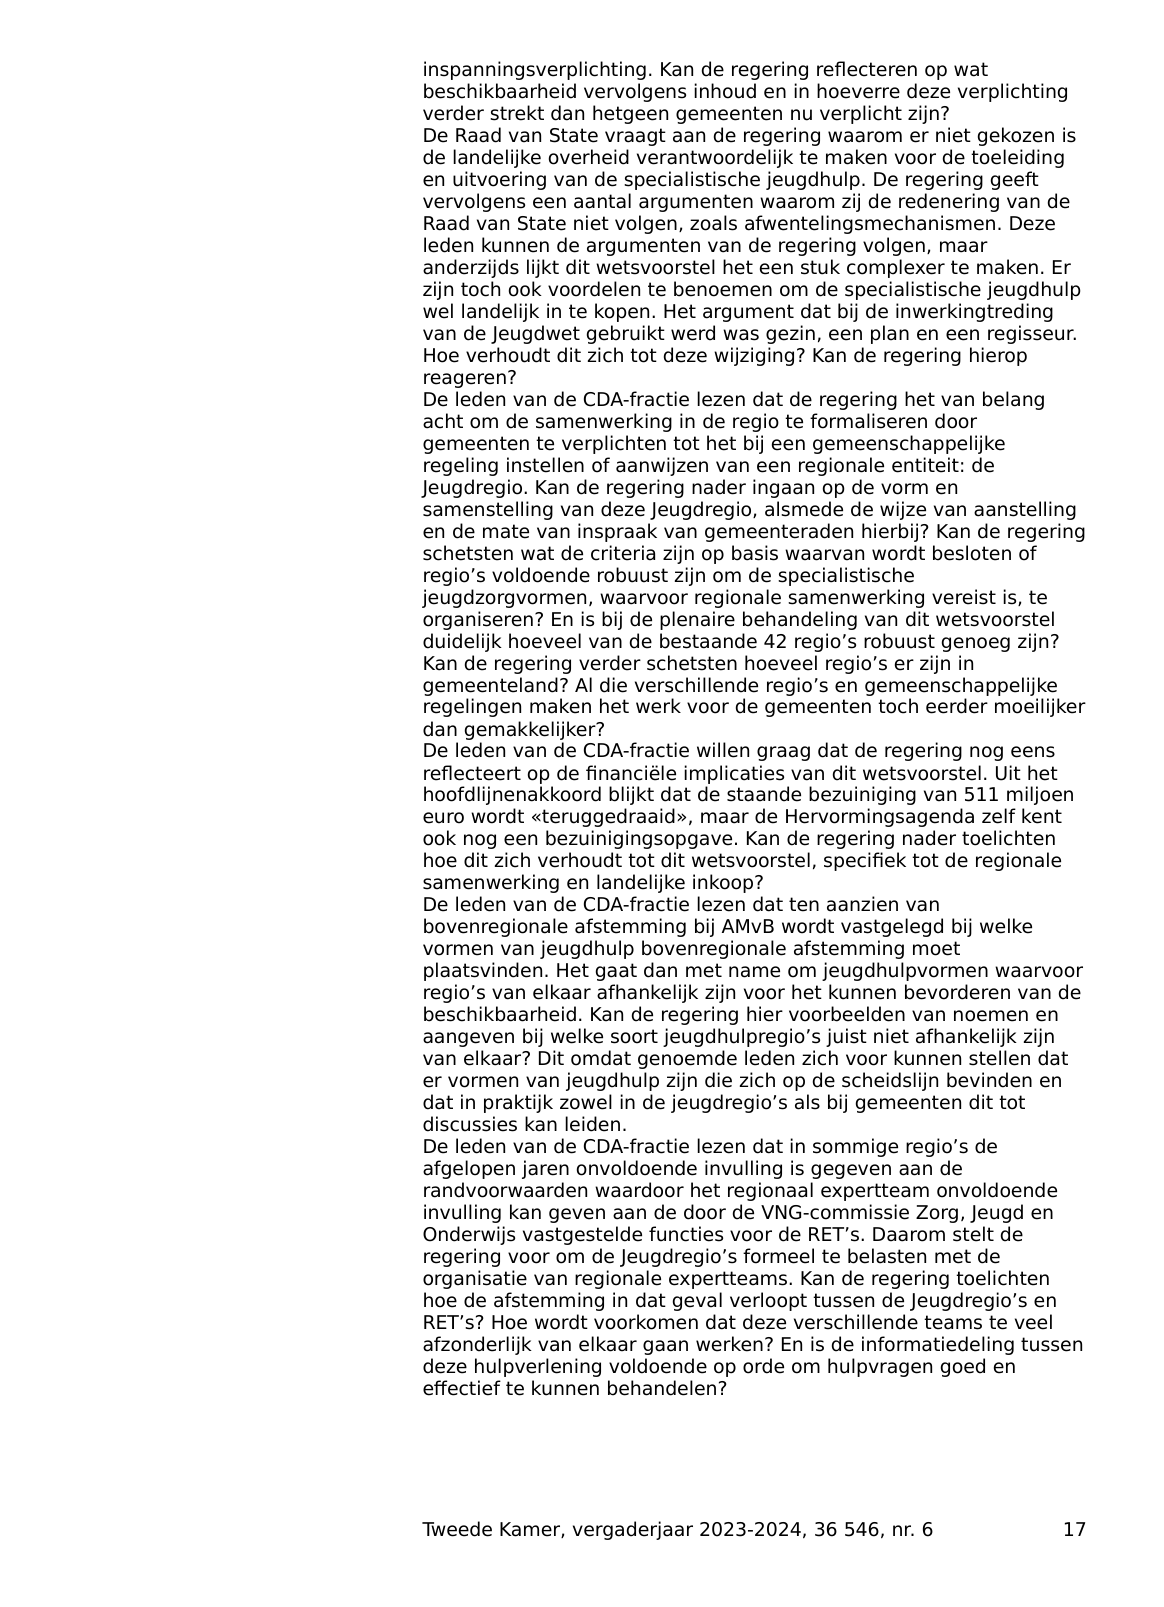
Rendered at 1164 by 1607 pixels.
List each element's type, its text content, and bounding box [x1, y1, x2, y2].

text inspanningsverplichting. Kan de regering reflecteren op wat beschikbaarheid vervolgens inhoud en in hoeverre deze verplichting verder strekt dan hetgeen gemeenten nu verplicht zijn? [422, 59, 1087, 125]
text De leden van de CDA-fractie lezen dat ten aanzien van bovenregionale afstemming bij AMvB wordt vastgelegd bij welke vormen van jeugdhulp bovenregionale afstemming moet plaatsvinden. Het gaat dan met name om jeugdhulpvormen waarvoor regio’s van elkaar afhankelijk zijn voor het kunnen bevorderen van de beschikbaarheid. Kan de regering hier voorbeelden van noemen en aangeven bij welke soort jeugdhulpregio’s juist niet afhankelijk zijn van elkaar? Dit omdat genoemde leden zich voor kunnen stellen dat er vormen van jeugdhulp zijn die zich op de scheidslijn bevinden en dat in praktijk zowel in de jeugdregio’s als bij gemeenten dit tot discussies kan leiden. [422, 894, 1087, 1136]
text De leden van de CDA-fractie willen graag dat de regering nog eens reflecteert op de financiële implicaties van dit wetsvoorstel. Uit het hoofdlijnenakkoord blijkt dat de staande bezuiniging van 511 miljoen euro wordt «teruggedraaid», maar de Hervormingsagenda zelf kent ook nog een bezuinigingsopgave. Kan de regering nader toelichten hoe dit zich verhoudt tot dit wetsvoorstel, specifiek tot de regionale samenwerking en landelijke inkoop? [422, 740, 1087, 894]
text De leden van de CDA-fractie lezen dat in sommige regio’s de afgelopen jaren onvoldoende invulling is gegeven aan de randvoorwaarden waardoor het regionaal expertteam onvoldoende invulling kan geven aan de door de VNG-commissie Zorg, Jeugd en Onderwijs vastgestelde functies voor de RET’s. Daarom stelt de regering voor om de Jeugdregio’s formeel te belasten met de organisatie van regionale expertteams. Kan de regering toelichten hoe de afstemming in dat geval verloopt tussen de Jeugdregio’s en RET’s? Hoe wordt voorkomen dat deze verschillende teams te veel afzonderlijk van elkaar gaan werken? En is de informatiedeling tussen deze hulpverlening voldoende op orde om hulpvragen goed en effectief te kunnen behandelen? [422, 1136, 1087, 1400]
text De Raad van State vraagt aan de regering waarom er niet gekozen is de landelijke overheid verantwoordelijk te maken voor de toeleiding en uitvoering van de specialistische jeugdhulp. De regering geeft vervolgens een aantal argumenten waarom zij de redenering van de Raad van State niet volgen, zoals afwentelingsmechanismen. Deze leden kunnen de argumenten van de regering volgen, maar anderzijds lijkt dit wetsvoorstel het een stuk complexer te maken. Er zijn toch ook voordelen te benoemen om de specialistische jeugdhulp wel landelijk in te kopen. Het argument dat bij de inwerkingtreding van de Jeugdwet gebruikt werd was gezin, een plan en een regisseur. Hoe verhoudt dit zich tot deze wijziging? Kan de regering hierop reageren? [422, 125, 1087, 389]
text De leden van de CDA-fractie lezen dat de regering het van belang acht om de samenwerking in de regio te formaliseren door gemeenten te verplichten tot het bij een gemeenschappelijke regeling instellen of aanwijzen van een regionale entiteit: de Jeugdregio. Kan de regering nader ingaan op de vorm en samenstelling van deze Jeugdregio, alsmede de wijze van aanstelling en de mate van inspraak van gemeenteraden hierbij? Kan de regering schetsten wat de criteria zijn op basis waarvan wordt besloten of regio’s voldoende robuust zijn om de specialistische jeugdzorgvormen, waarvoor regionale samenwerking vereist is, te organiseren? En is bij de plenaire behandeling van dit wetsvoorstel duidelijk hoeveel van de bestaande 42 regio’s robuust genoeg zijn? [422, 389, 1087, 652]
text Kan de regering verder schetsten hoeveel regio’s er zijn in gemeenteland? Al die verschillende regio’s en gemeenschappelijke regelingen maken het werk voor de gemeenten toch eerder moeilijker dan gemakkelijker? [422, 652, 1087, 740]
